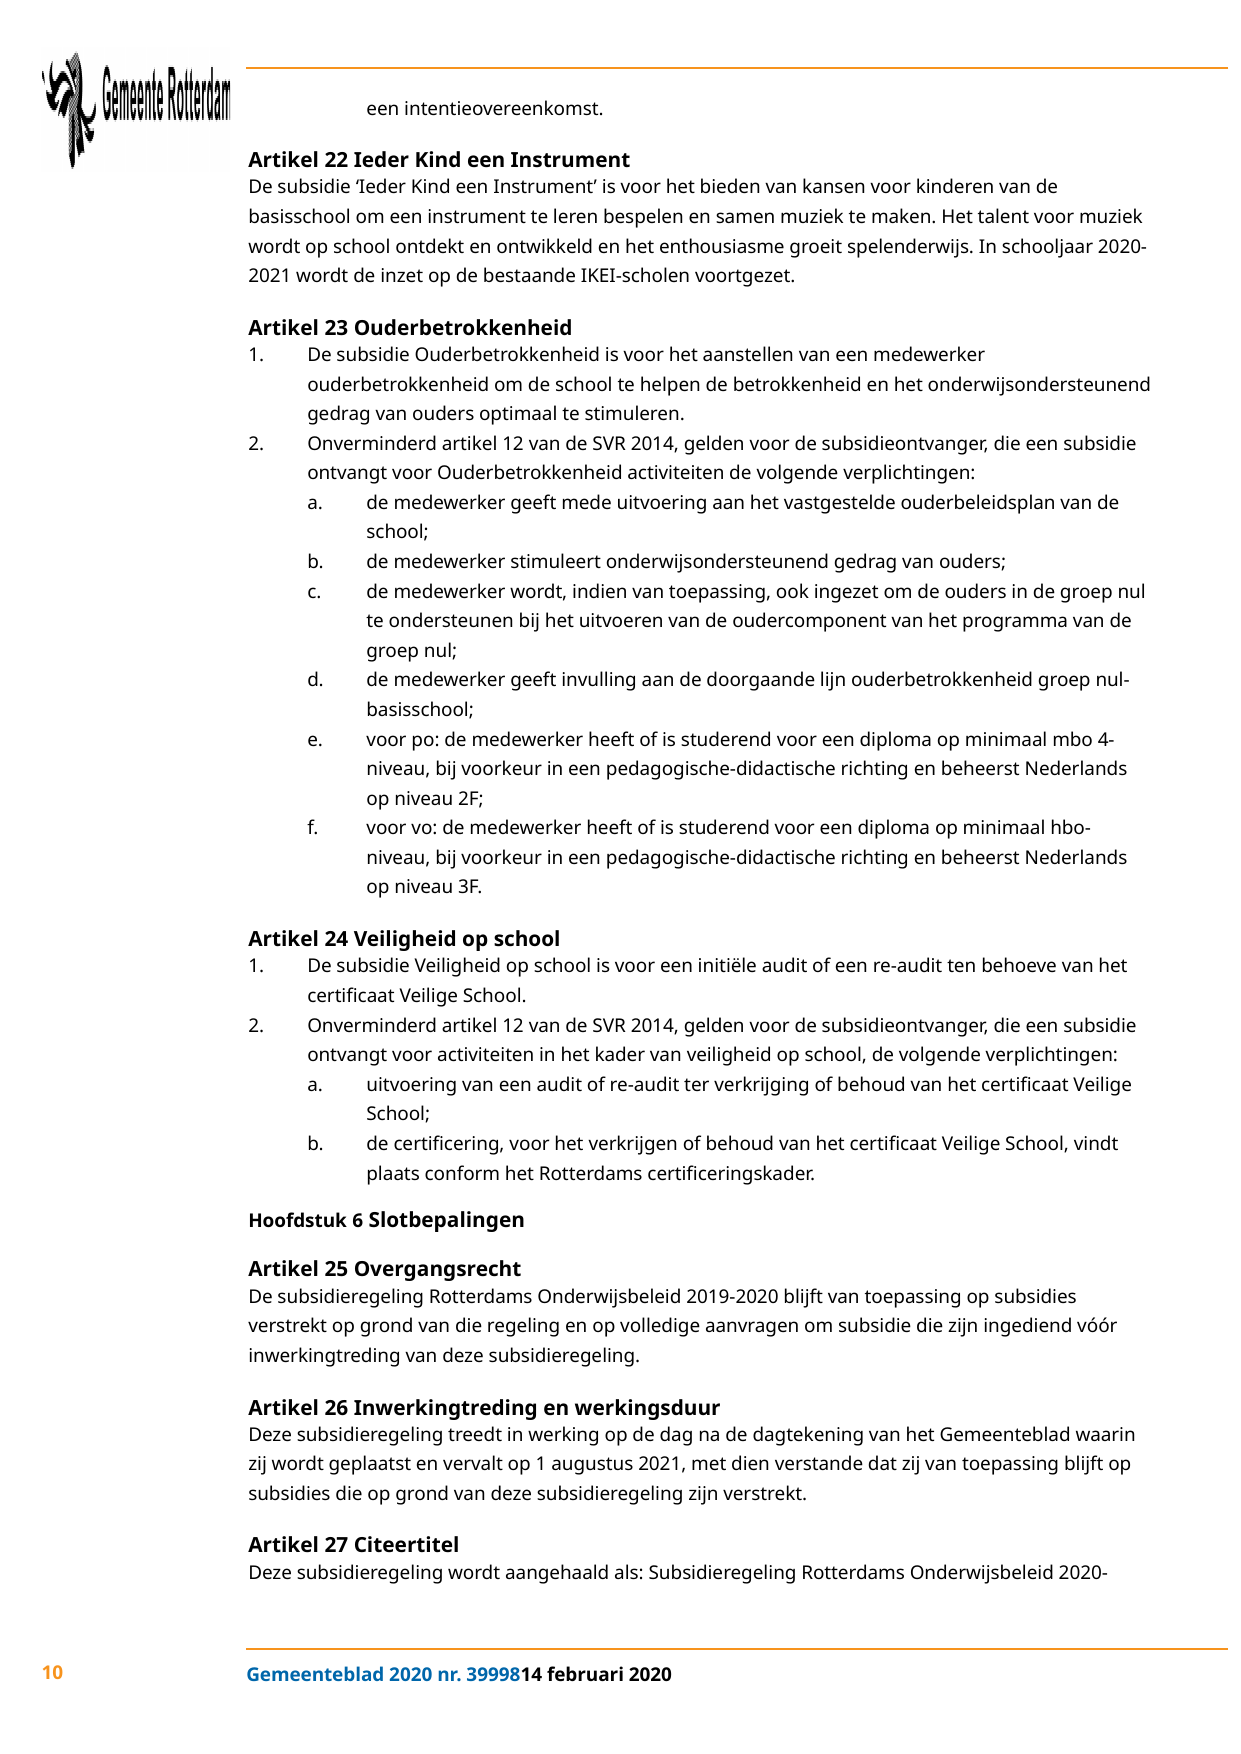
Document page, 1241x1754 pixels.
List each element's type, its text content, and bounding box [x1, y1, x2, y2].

list de medewerker wordt, indien van toepassing, ook ingezet om de ouders in de groep nul te ondersteunen bij het uitvoeren van de oudercomponent van het programma van de groep nul; [307, 578, 1152, 663]
text Deze subsidieregeling wordt aangehaald als: Subsidieregeling Rotterdams Onderwijsbeleid 2020- [248, 1559, 1152, 1585]
list de certificering, voor het verkrijgen of behoud van het certificaat Veilige School, vindt plaats conform het Rotterdams certificeringskader. [307, 1130, 1152, 1185]
list Onverminderd artikel 12 van de SVR 2014, gelden voor de subsidieontvanger, die een subsidie ontvangt voor activiteiten in het kader van veiligheid op school, de volgende verplichtingen: [248, 1012, 1152, 1067]
list De subsidie Ouderbetrokkenheid is voor het aanstellen van een medewerker ouderbetrokkenheid om de school te helpen de betrokkenheid en het onderwijsondersteunend gedrag van ouders optimaal te stimuleren. [248, 341, 1152, 426]
list De subsidie Veiligheid op school is voor een initiële audit of een re-audit ten behoeve van het certificaat Veilige School. [248, 953, 1152, 1008]
list de medewerker stimuleert onderwijsondersteunend gedrag van ouders; [307, 548, 1152, 574]
list uitvoering van een audit of re-audit ter verkrijging of behoud van het certificaat Veilige School; [307, 1071, 1152, 1126]
text Artikel 27 Citeertitel [248, 1531, 1152, 1559]
text De subsidie ‘Ieder Kind een Instrument’ is voor het bieden van kansen voor kinderen van de basisschool om een instrument te leren bespelen en samen muziek te maken. Het talent voor muziek wordt op school ontdekt en ontwikkeld en het enthousiasme groeit spelenderwijs. In schooljaar 2020-2021 wordt de inzet op de bestaande IKEI-scholen voortgezet. [248, 174, 1152, 288]
text Artikel 25 Overgangsrecht [248, 1254, 1152, 1283]
text De subsidieregeling Rotterdams Onderwijsbeleid 2019-2020 blijft van toepassing op subsidies verstrekt op grond van die regeling en op volledige aanvragen om subsidie die zijn ingediend vóór inwerkingtreding van deze subsidieregeling. [248, 1283, 1152, 1368]
text Deze subsidieregeling treedt in werking op de dag na de dagtekening van het Gemeenteblad waarin zij wordt geplaatst en vervalt op 1 augustus 2021, met dien verstande dat zij van toepassing blijft op subsidies die op grond van deze subsidieregeling zijn verstrekt. [248, 1421, 1152, 1506]
picture [41, 47, 231, 172]
text Artikel 22 Ieder Kind een Instrument [248, 145, 1152, 174]
text Artikel 23 Ouderbetrokkenheid [248, 313, 1152, 341]
text Artikel 26 Inwerkingtreding en werkingsduur [248, 1393, 1152, 1421]
list Onverminderd artikel 12 van de SVR 2014, gelden voor de subsidieontvanger, die een subsidie ontvangt voor Ouderbetrokkenheid activiteiten de volgende verplichtingen: [248, 430, 1152, 485]
list voor po: de medewerker heeft of is studerend voor een diploma op minimaal mbo 4-niveau, bij voorkeur in een pedagogische-didactische richting en beheerst Nederlands op niveau 2F; [307, 726, 1152, 811]
list voor vo: de medewerker heeft of is studerend voor een diploma op minimaal hbo-niveau, bij voorkeur in een pedagogische-didactische richting en beheerst Nederlands op niveau 3F. [307, 814, 1152, 899]
list de medewerker geeft mede uitvoering aan het vastgestelde ouderbeleidsplan van de school; [307, 489, 1152, 544]
text Hoofdstuk 6 Slotbepalingen [248, 1205, 1152, 1234]
text Artikel 24 Veiligheid op school [248, 924, 1152, 953]
list een intentieovereenkomst. [307, 95, 1152, 121]
list de medewerker geeft invulling aan de doorgaande lijn ouderbetrokkenheid groep nul-basisschool; [307, 667, 1152, 722]
